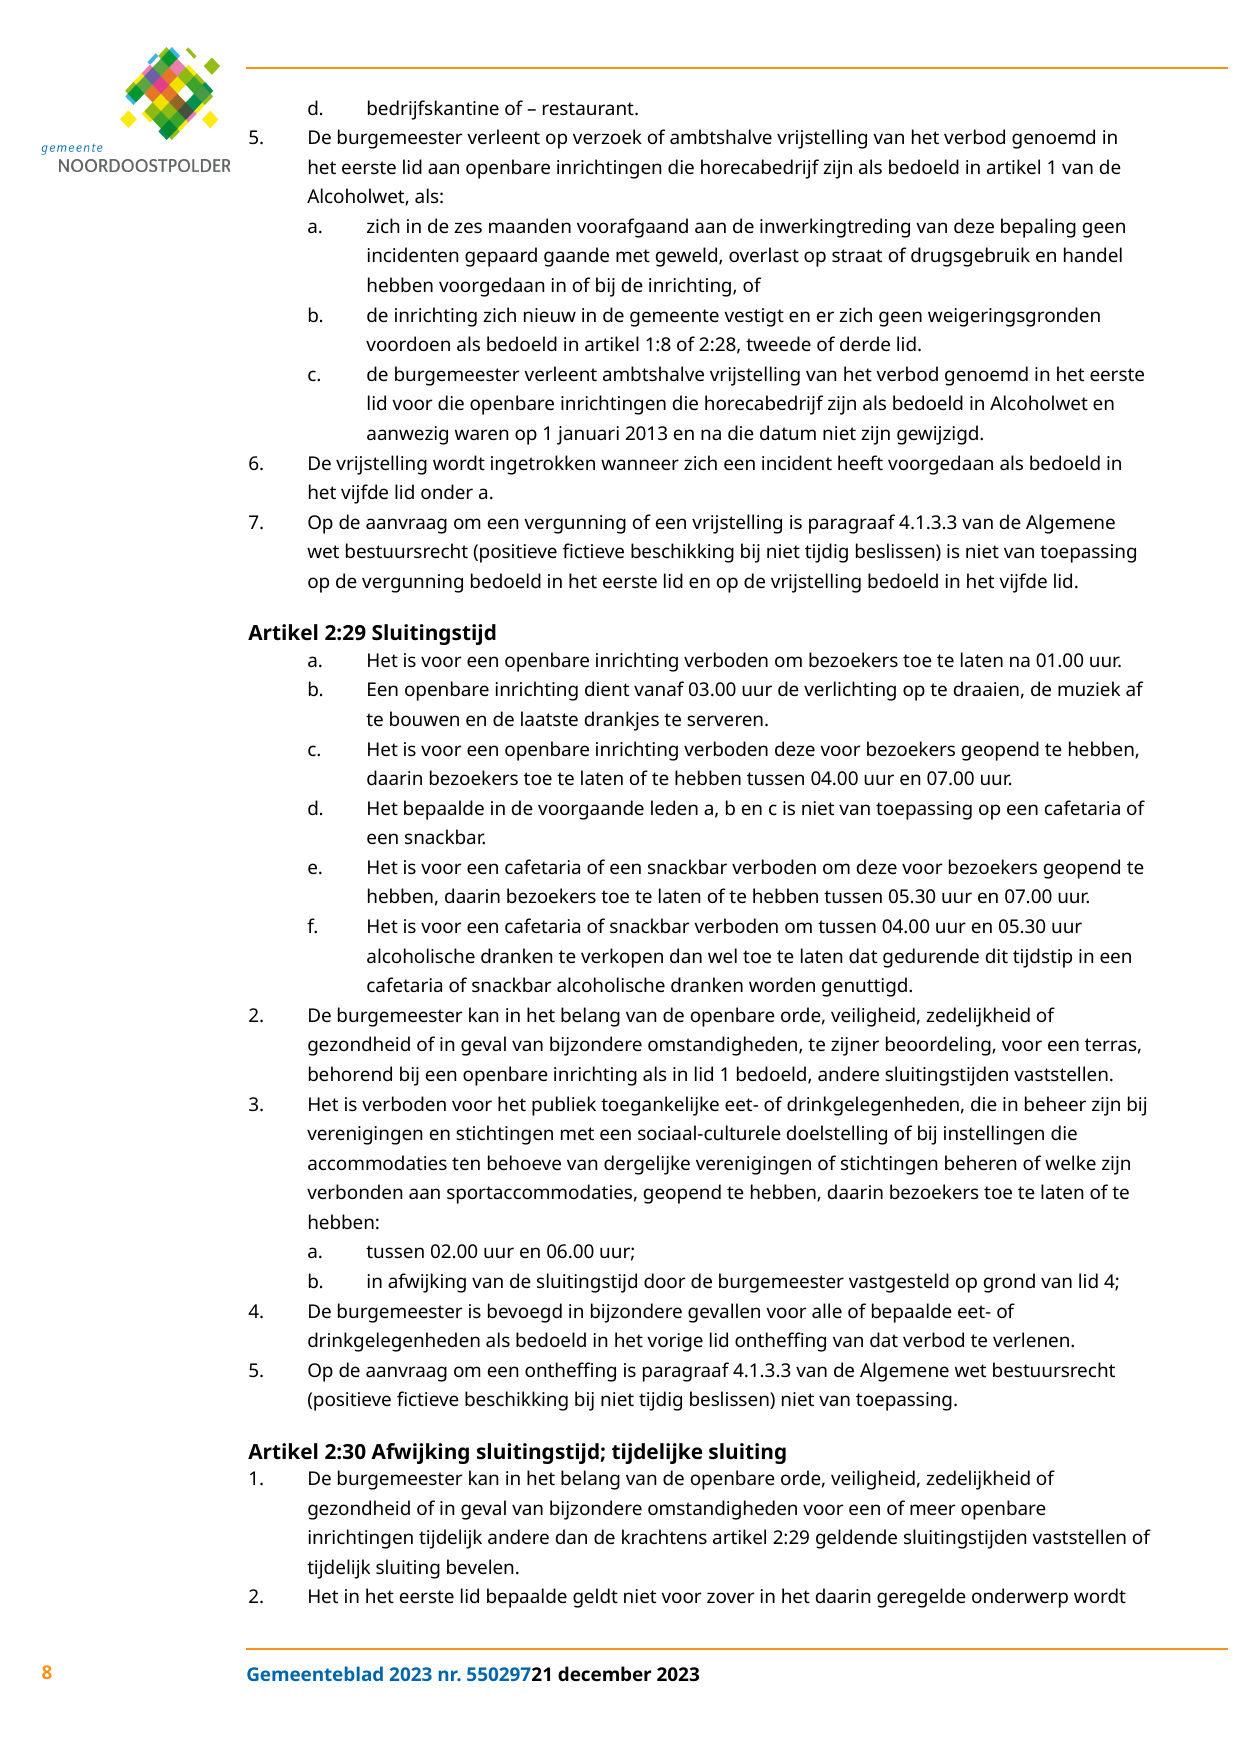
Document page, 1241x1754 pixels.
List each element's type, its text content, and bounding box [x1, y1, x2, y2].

list in afwijking van de sluitingstijd door de burgemeester vastgesteld op grond van lid 4; [307, 1268, 1152, 1294]
list de burgemeester verleent ambtshalve vrijstelling van het verbod genoemd in het eerste lid voor die openbare inrichtingen die horecabedrijf zijn als bedoeld in Alcoholwet en aanwezig waren op 1 januari 2013 en na die datum niet zijn gewijzigd. [307, 361, 1152, 446]
list Het is voor een cafetaria of snackbar verboden om tussen 04.00 uur en 05.30 uur alcoholische dranken te verkopen dan wel toe te laten dat gedurende dit tijdstip in een cafetaria of snackbar alcoholische dranken worden genuttigd. [307, 913, 1152, 998]
list De burgemeester verleent op verzoek of ambtshalve vrijstelling van het verbod genoemd in het eerste lid aan openbare inrichtingen die horecabedrijf zijn als bedoeld in artikel 1 van de Alcoholwet, als: [248, 124, 1152, 209]
list De vrijstelling wordt ingetrokken wanneer zich een incident heeft voorgedaan als bedoeld in het vijfde lid onder a. [248, 450, 1152, 505]
list de inrichting zich nieuw in de gemeente vestigt en er zich geen weigeringsgronden voordoen als bedoeld in artikel 1:8 of 2:28, tweede of derde lid. [307, 302, 1152, 357]
list tussen 02.00 uur en 06.00 uur; [307, 1239, 1152, 1264]
list De burgemeester kan in het belang van de openbare orde, veiligheid, zedelijkheid of gezondheid of in geval van bijzondere omstandigheden voor een of meer openbare inrichtingen tijdelijk andere dan de krachtens artikel 2:29 geldende sluitingstijden vaststellen of tijdelijk sluiting bevelen. [248, 1465, 1152, 1580]
list De burgemeester is bevoegd in bijzondere gevallen voor alle of bepaalde eet- of drinkgelegenheden als bedoeld in het vorige lid ontheffing van dat verbod te verlenen. [248, 1298, 1152, 1353]
list Het is voor een openbare inrichting verboden deze voor bezoekers geopend te hebben, daarin bezoekers toe te laten of te hebben tussen 04.00 uur en 07.00 uur. [307, 736, 1152, 791]
text Artikel 2:29 Sluitingstijd [248, 618, 1152, 647]
list Het is verboden voor het publiek toegankelijke eet- of drinkgelegenheden, die in beheer zijn bij verenigingen en stichtingen met een sociaal-culturele doelstelling of bij instellingen die accommodaties ten behoeve van dergelijke verenigingen of stichtingen beheren of welke zijn verbonden aan sportaccommodaties, geopend te hebben, daarin bezoekers toe te laten of te hebben: [248, 1091, 1152, 1235]
list Het bepaalde in de voorgaande leden a, b en c is niet van toepassing op een cafetaria of een snackbar. [307, 795, 1152, 850]
list Een openbare inrichting dient vanaf 03.00 uur de verlichting op te draaien, de muziek af te bouwen en de laatste drankjes te serveren. [307, 677, 1152, 732]
list Het is voor een cafetaria of een snackbar verboden om deze voor bezoekers geopend te hebben, daarin bezoekers toe te laten of te hebben tussen 05.30 uur en 07.00 uur. [307, 854, 1152, 909]
list Op de aanvraag om een ontheffing is paragraaf 4.1.3.3 van de Algemene wet bestuursrecht (positieve fictieve beschikking bij niet tijdig beslissen) niet van toepassing. [248, 1357, 1152, 1412]
list De burgemeester kan in het belang van de openbare orde, veiligheid, zedelijkheid of gezondheid of in geval van bijzondere omstandigheden, te zijner beoordeling, voor een terras, behorend bij een openbare inrichting als in lid 1 bedoeld, andere sluitingstijden vaststellen. [248, 1002, 1152, 1087]
picture [41, 47, 231, 172]
list Het is voor een openbare inrichting verboden om bezoekers toe te laten na 01.00 uur. [307, 647, 1152, 673]
text Artikel 2:30 Afwijking sluitingstijd; tijdelijke sluiting [248, 1437, 1152, 1465]
list zich in de zes maanden voorafgaand aan de inwerkingtreding van deze bepaling geen incidenten gepaard gaande met geweld, overlast op straat of drugsgebruik en handel hebben voorgedaan in of bij de inrichting, of [307, 213, 1152, 298]
list bedrijfskantine of – restaurant. [307, 95, 1152, 121]
list Het in het eerste lid bepaalde geldt niet voor zover in het daarin geregelde onderwerp wordt [248, 1584, 1152, 1609]
list Op de aanvraag om een vergunning of een vrijstelling is paragraaf 4.1.3.3 van de Algemene wet bestuursrecht (positieve fictieve beschikking bij niet tijdig beslissen) is niet van toepassing op de vergunning bedoeld in het eerste lid en op de vrijstelling bedoeld in het vijfde lid. [248, 509, 1152, 594]
